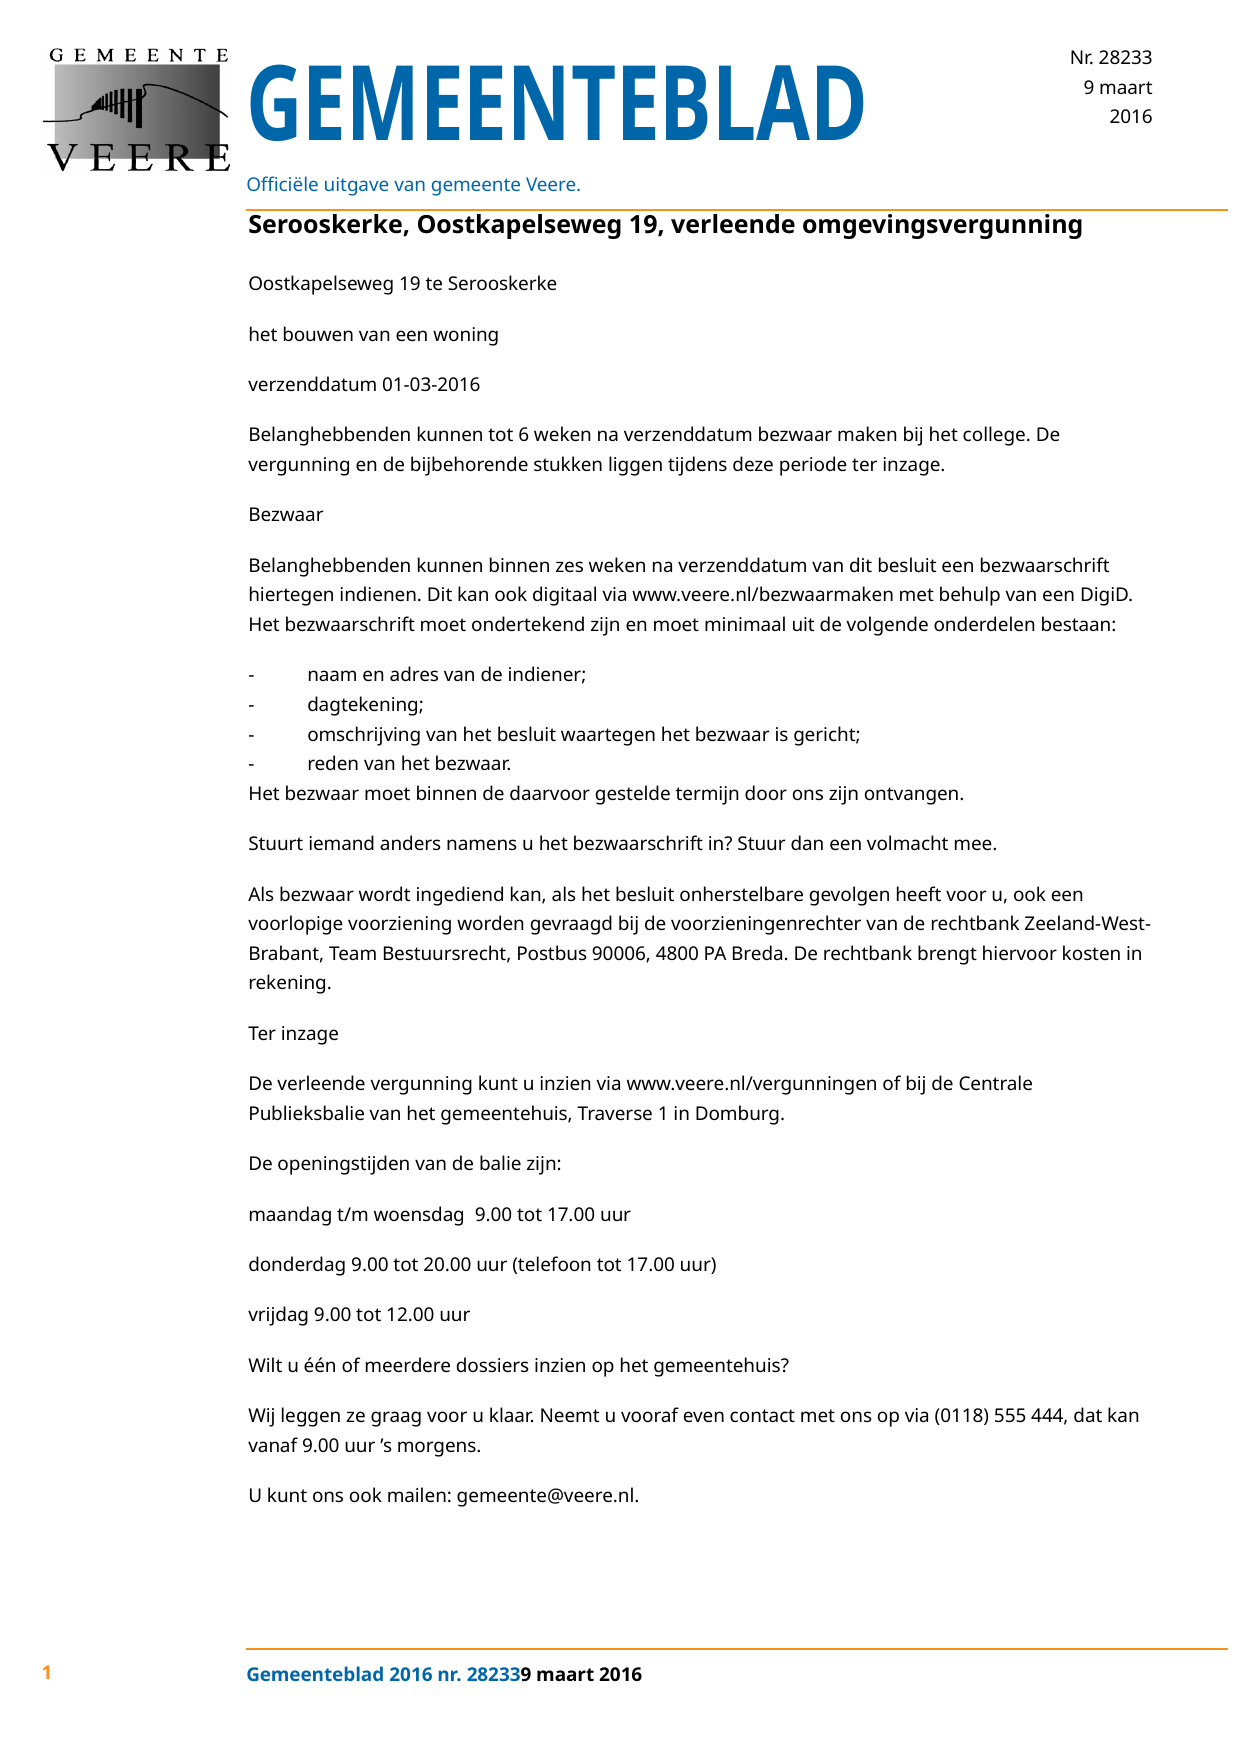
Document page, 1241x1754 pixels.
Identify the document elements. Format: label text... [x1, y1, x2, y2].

list reden van het bezwaar. [248, 750, 1152, 776]
text Belanghebbenden kunnen binnen zes weken na verzenddatum van dit besluit een bezwaarschrift hiertegen indienen. Dit kan ook digitaal via www.veere.nl/bezwaarmaken met behulp van een DigiD. Het bezwaarschrift moet ondertekend zijn en moet minimaal uit de volgende onderdelen bestaan: [248, 552, 1152, 637]
text donderdag 9.00 tot 20.00 uur (telefoon tot 17.00 uur) [248, 1251, 1152, 1277]
text U kunt ons ook mailen: gemeente@veere.nl. [248, 1482, 1152, 1508]
text verzenddatum 01-03-2016 [248, 371, 1152, 397]
text Bezwaar [248, 502, 1152, 527]
list naam en adres van de indiener; [248, 662, 1152, 687]
list omschrijving van het besluit waartegen het bezwaar is gericht; [248, 721, 1152, 746]
text Oostkapelseweg 19 te Serooskerke [248, 270, 1152, 296]
text Serooskerke, Oostkapelseweg 19, verleende omgevingsvergunning [248, 211, 1152, 241]
text Als bezwaar wordt ingediend kan, als het besluit onherstelbare gevolgen heeft voor u, ook een voorlopige voorziening worden gevraagd bij de voorzieningenrechter van de rechtbank Zeeland-West-Brabant, Team Bestuursrecht, Postbus 90006, 4800 PA Breda. De rechtbank brengt hiervoor kosten in rekening. [248, 881, 1152, 995]
text maandag t/m woensdag 9.00 tot 17.00 uur [248, 1201, 1152, 1226]
text Het bezwaar moet binnen de daarvoor gestelde termijn door ons zijn ontvangen. [248, 780, 1152, 806]
text De verleende vergunning kunt u inzien via www.veere.nl/vergunningen of bij de Centrale Publieksbalie van het gemeentehuis, Traverse 1 in Domburg. [248, 1070, 1152, 1126]
text De openingstijden van de balie zijn: [248, 1150, 1152, 1176]
list dagtekening; [248, 691, 1152, 717]
text Wilt u één of meerdere dossiers inzien op het gemeentehuis? [248, 1352, 1152, 1378]
text Stuurt iemand anders namens u het bezwaarschrift in? Stuur dan een volmacht mee. [248, 830, 1152, 856]
text Ter inzage [248, 1020, 1152, 1046]
text Belanghebbenden kunnen tot 6 weken na verzenddatum bezwaar maken bij het college. De vergunning en de bijbehorende stukken liggen tijdens deze periode ter inzage. [248, 422, 1152, 477]
text Wij leggen ze graag voor u klaar. Neemt u vooraf even contact met ons op via (0118) 555 444, dat kan vanaf 9.00 uur ’s morgens. [248, 1402, 1152, 1458]
text vrijdag 9.00 tot 12.00 uur [248, 1302, 1152, 1327]
text het bouwen van een woning [248, 321, 1152, 346]
picture [41, 47, 231, 172]
